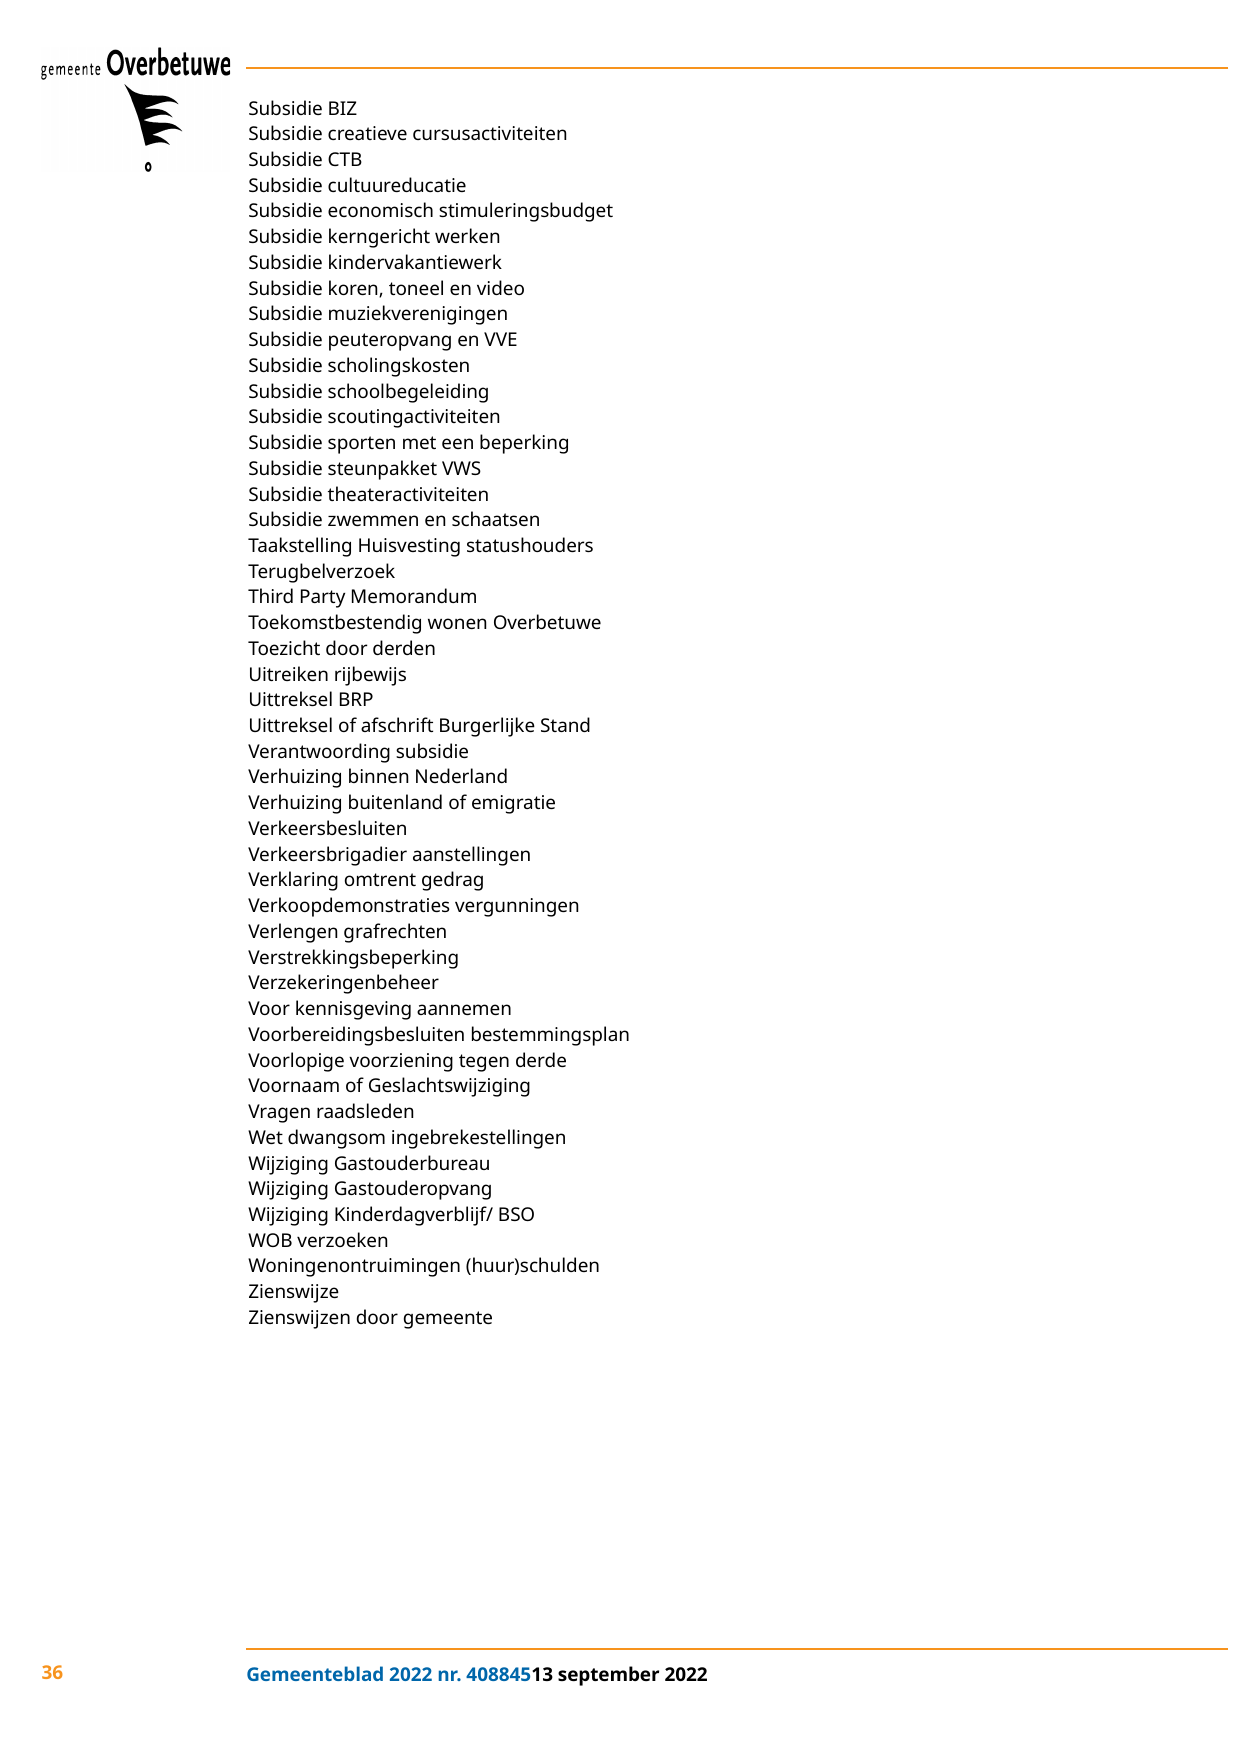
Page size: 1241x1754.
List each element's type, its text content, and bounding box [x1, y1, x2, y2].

table_cell Uittreksel of afschrift Burgerlijke Stand [248, 712, 1152, 738]
table_cell Subsidie koren, toneel en video [248, 275, 1152, 301]
table_cell Zienswijzen door gemeente [248, 1304, 1152, 1330]
table_cell Uittreksel BRP [248, 687, 1152, 712]
table_cell Wijziging Kinderdagverblijf/ BSO [248, 1201, 1152, 1227]
table_cell Verstrekkingsbeperking [248, 944, 1152, 969]
table_cell Subsidie CTB [248, 146, 1152, 172]
table_cell Verklaring omtrent gedrag [248, 867, 1152, 892]
table_cell Toezicht door derden [248, 635, 1152, 661]
table_cell Verzekeringenbeheer [248, 970, 1152, 995]
table_cell Subsidie kindervakantiewerk [248, 249, 1152, 275]
table_cell Toekomstbestendig wonen Overbetuwe [248, 609, 1152, 635]
table_cell Subsidie scholingskosten [248, 352, 1152, 378]
table_cell Woningenontruimingen (huur)schulden [248, 1253, 1152, 1278]
table_cell Subsidie theateractiviteiten [248, 481, 1152, 506]
table_cell Voornaam of Geslachtswijziging [248, 1073, 1152, 1098]
table_cell Verkeersbesluiten [248, 815, 1152, 841]
table_cell Taakstelling Huisvesting statushouders [248, 532, 1152, 558]
table_cell Subsidie BIZ [248, 95, 1152, 121]
table_cell Subsidie zwemmen en schaatsen [248, 506, 1152, 532]
table_cell Subsidie steunpakket VWS [248, 455, 1152, 481]
table_cell Subsidie cultuureducatie [248, 172, 1152, 198]
table_cell Verkeersbrigadier aanstellingen [248, 841, 1152, 867]
table_cell Voorlopige voorziening tegen derde [248, 1047, 1152, 1072]
table_cell Wet dwangsom ingebrekestellingen [248, 1124, 1152, 1150]
table_cell Voor kennisgeving aannemen [248, 995, 1152, 1021]
table_cell Uitreiken rijbewijs [248, 661, 1152, 687]
table_cell Subsidie creatieve cursusactiviteiten [248, 121, 1152, 146]
table_cell Subsidie sporten met een beperking [248, 429, 1152, 455]
table_cell Verlengen grafrechten [248, 918, 1152, 944]
table_cell Subsidie muziekverenigingen [248, 301, 1152, 326]
table_cell Subsidie kerngericht werken [248, 224, 1152, 249]
table_cell Verkoopdemonstraties vergunningen [248, 893, 1152, 918]
table_cell Voorbereidingsbesluiten bestemmingsplan [248, 1021, 1152, 1047]
table_cell Verhuizing binnen Nederland [248, 764, 1152, 789]
table_cell Subsidie economisch stimuleringsbudget [248, 198, 1152, 223]
table_cell Subsidie schoolbegeleiding [248, 378, 1152, 403]
table_cell Terugbelverzoek [248, 558, 1152, 584]
table_cell Zienswijze [248, 1278, 1152, 1304]
table_cell Verantwoording subsidie [248, 738, 1152, 764]
table_cell Wijziging Gastouderopvang [248, 1175, 1152, 1201]
table_cell Wijziging Gastouderbureau [248, 1150, 1152, 1175]
table_cell Subsidie peuteropvang en VVE [248, 326, 1152, 352]
table_cell Third Party Memorandum [248, 584, 1152, 609]
picture [41, 47, 231, 172]
table_cell WOB verzoeken [248, 1227, 1152, 1253]
table_cell Subsidie scoutingactiviteiten [248, 404, 1152, 429]
table_cell Vragen raadsleden [248, 1098, 1152, 1124]
table_cell Verhuizing buitenland of emigratie [248, 790, 1152, 815]
